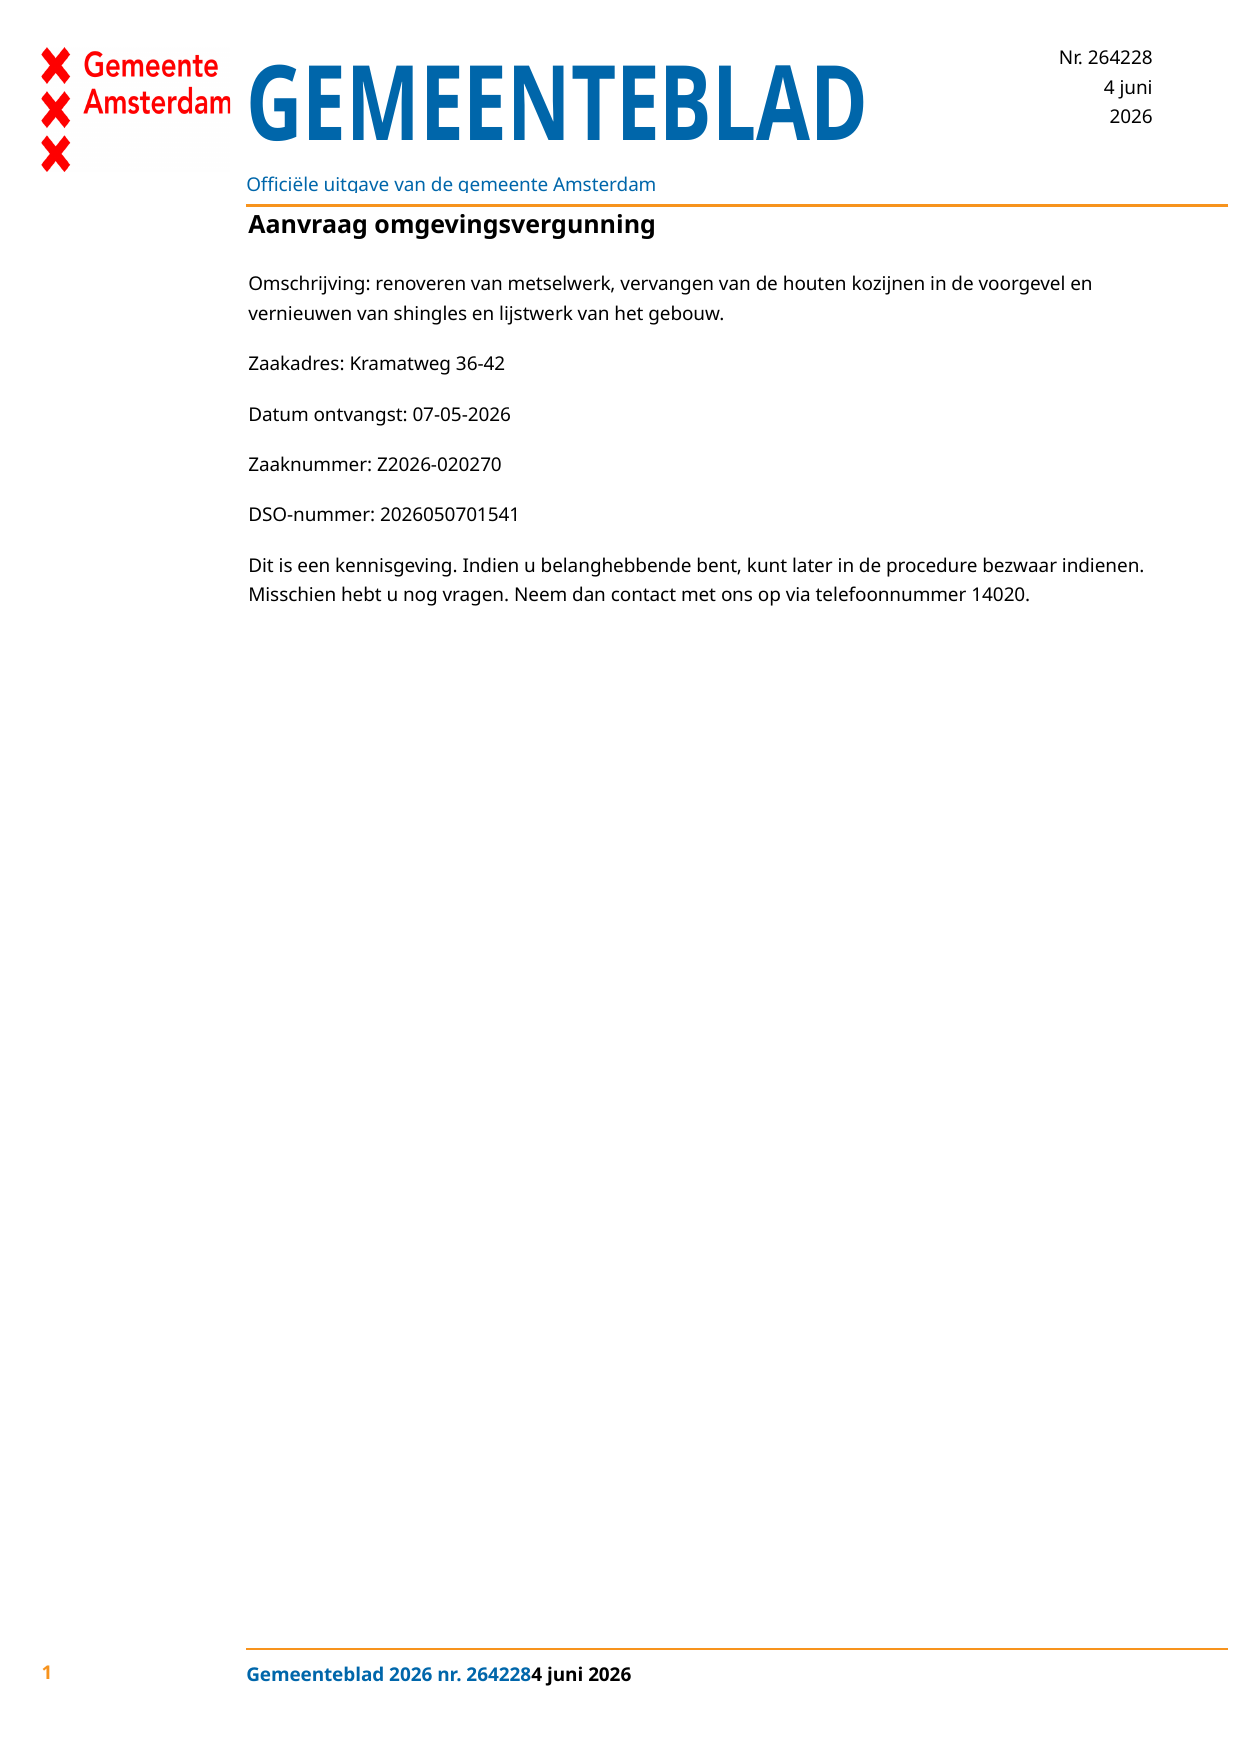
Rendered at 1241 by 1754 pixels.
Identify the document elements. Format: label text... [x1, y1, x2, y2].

text Dit is een kennisgeving. Indien u belanghebbende bent, kunt later in de procedure bezwaar indienen. Misschien hebt u nog vragen. Neem dan contact met ons op via telefoonnummer 14020. [248, 552, 1152, 607]
text Zaaknummer: Z2026-020270 [248, 451, 1152, 477]
text Zaakadres: Kramatweg 36-42 [248, 350, 1152, 376]
text Omschrijving: renoveren van metselwerk, vervangen van de houten kozijnen in de voorgevel en vernieuwen van shingles en lijstwerk van het gebouw. [248, 270, 1152, 326]
text DSO-nummer: 2026050701541 [248, 502, 1152, 527]
text Datum ontvangst: 07-05-2026 [248, 401, 1152, 426]
text Aanvraag omgevingsvergunning [248, 207, 1152, 241]
picture [41, 47, 231, 172]
